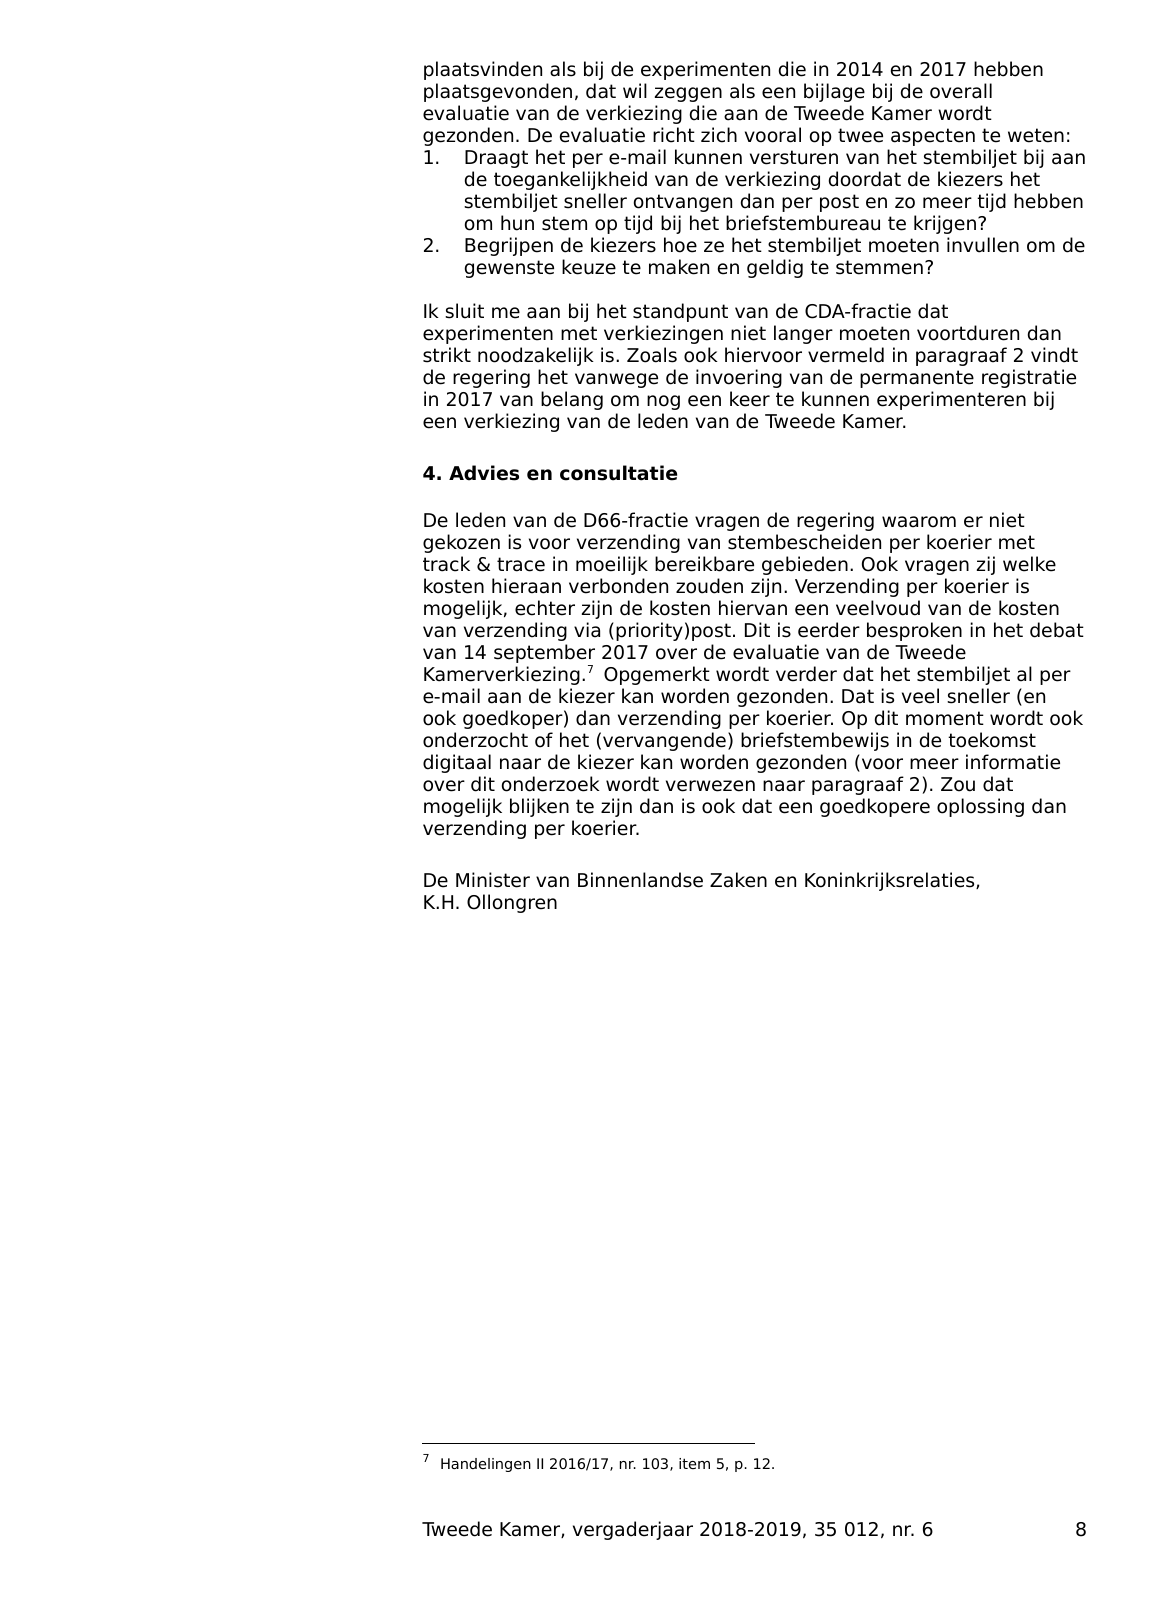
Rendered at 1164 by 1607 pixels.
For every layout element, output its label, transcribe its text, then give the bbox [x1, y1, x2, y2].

text De leden van de D66-fractie vragen de regering waarom er niet gekozen is voor verzending van stembescheiden per koerier met track & trace in moeilijk bereikbare gebieden. Ook vragen zij welke kosten hieraan verbonden zouden zijn. Verzending per koerier is mogelijk, echter zijn de kosten hiervan een veelvoud van de kosten van verzending via (priority)post. Dit is eerder besproken in het debat van 14 september 2017 over de evaluatie van de Tweede Kamerverkiezing. Opgemerkt wordt verder dat het stembiljet al per e-mail aan de kiezer kan worden gezonden. Dat is veel sneller (en ook goedkoper) dan verzending per koerier. Op dit moment wordt ook onderzocht of het (vervangende) briefstembewijs in de toekomst digitaal naar de kiezer kan worden gezonden (voor meer informatie over dit onderzoek wordt verwezen naar paragraaf 2). Zou dat mogelijk blijken te zijn dan is ook dat een goedkopere oplossing dan verzending per koerier. [422, 510, 1087, 839]
text plaatsvinden als bij de experimenten die in 2014 en 2017 hebben plaatsgevonden, dat wil zeggen als een bijlage bij de overall evaluatie van de verkiezing die aan de Tweede Kamer wordt gezonden. De evaluatie richt zich vooral op twee aspecten te weten: [422, 59, 1087, 147]
text De Minister van Binnenlandse Zaken en Koninkrijksrelaties, K.H. Ollongren [422, 869, 1087, 913]
text Ik sluit me aan bij het standpunt van de CDA-fractie dat experimenten met verkiezingen niet langer moeten voortduren dan strikt noodzakelijk is. Zoals ook hiervoor vermeld in paragraaf 2 vindt de regering het vanwege de invoering van de permanente registratie in 2017 van belang om nog een keer te kunnen experimenteren bij een verkiezing van de leden van de Tweede Kamer. [422, 301, 1087, 433]
subtitle 4. Advies en consultatie [422, 463, 1087, 485]
text 1. Draagt het per e-mail kunnen versturen van het stembiljet bij aan de toegankelijkheid van de verkiezing doordat de kiezers het stembiljet sneller ontvangen dan per post en zo meer tijd hebben om hun stem op tijd bij het briefstembureau te krijgen? [422, 147, 1087, 235]
text Handelingen II 2016/17, nr. 103, item 5, p. 12. [422, 1452, 1087, 1474]
text 2. Begrijpen de kiezers hoe ze het stembiljet moeten invullen om de gewenste keuze te maken en geldig te stemmen? [422, 235, 1087, 279]
